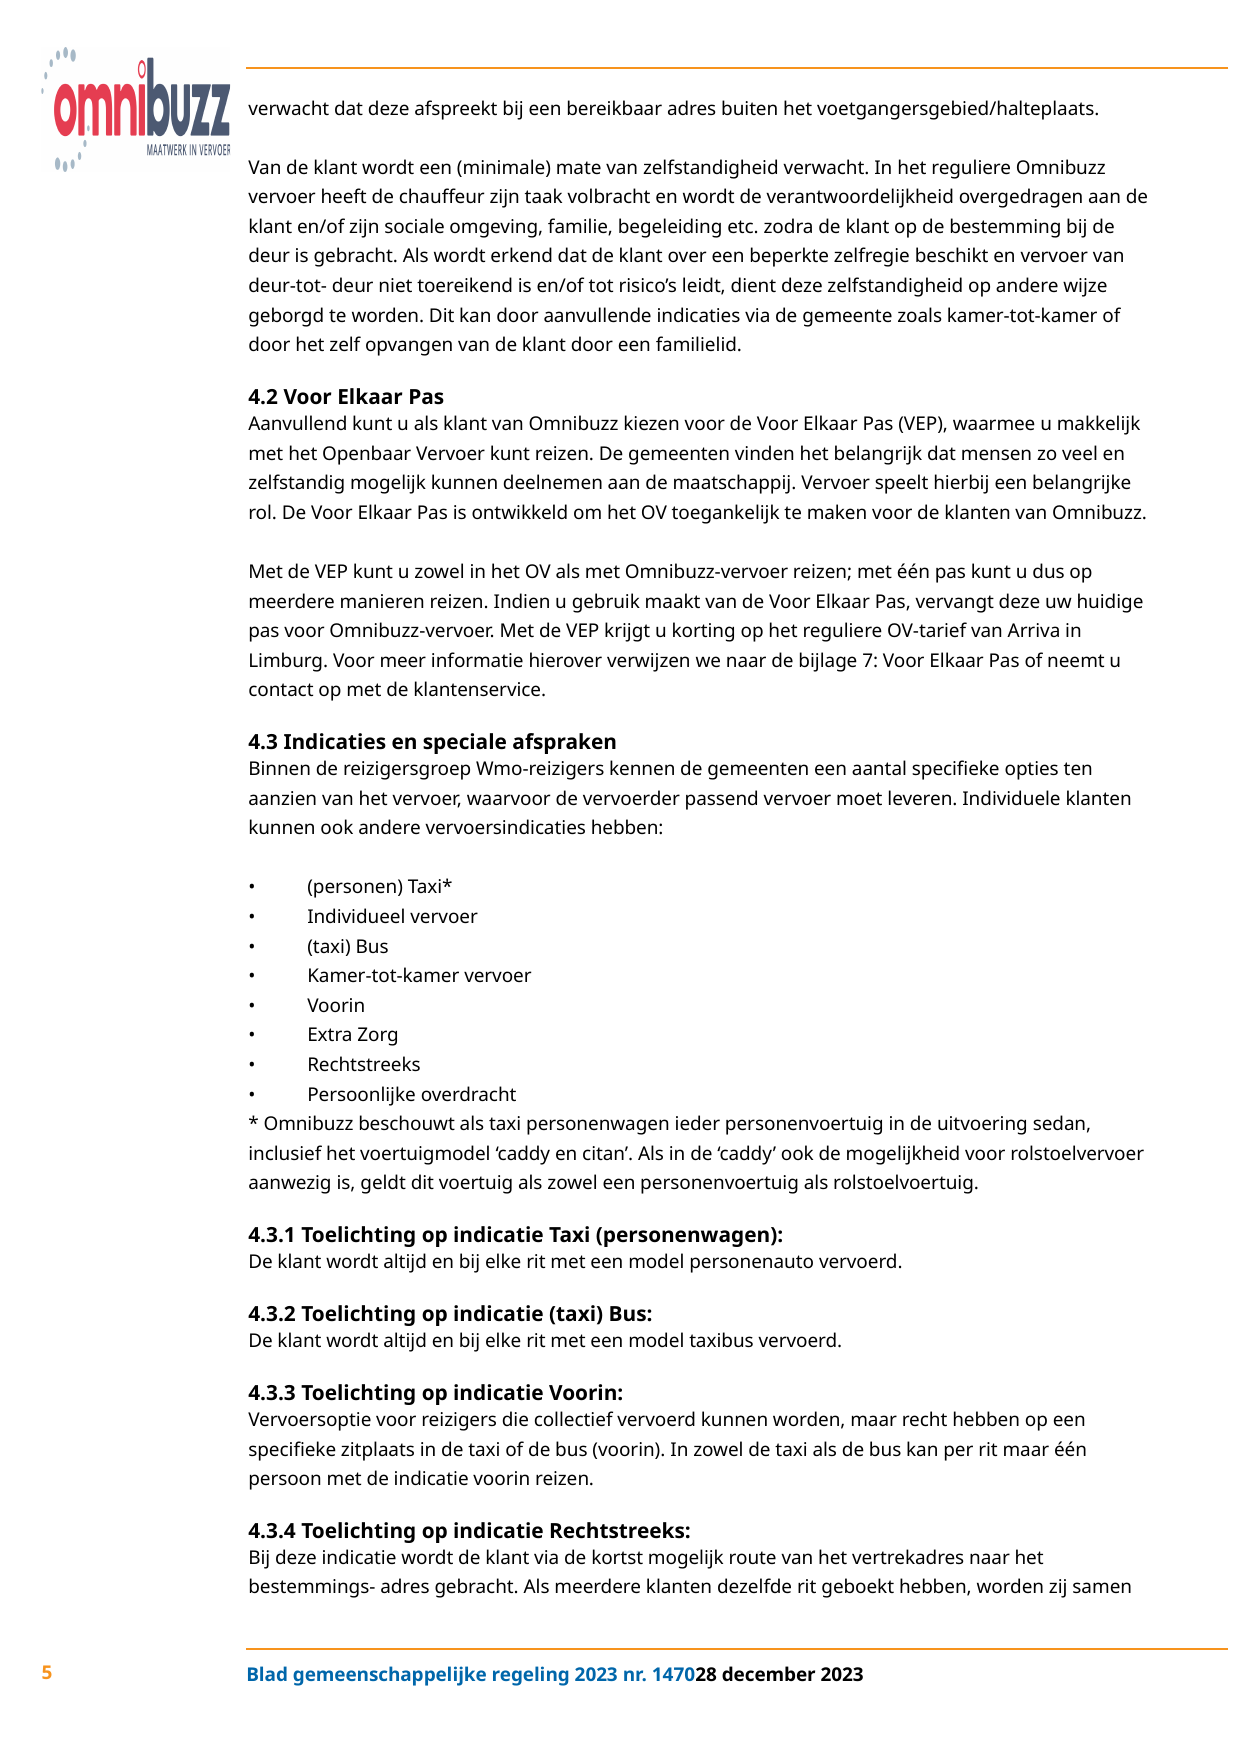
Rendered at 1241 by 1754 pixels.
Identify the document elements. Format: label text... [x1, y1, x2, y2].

text Binnen de reizigersgroep Wmo-reizigers kennen de gemeenten een aantal specifieke opties ten aanzien van het vervoer, waarvoor de vervoerder passend vervoer moet leveren. Individuele klanten kunnen ook andere vervoersindicaties hebben: [248, 755, 1152, 840]
text Aanvullend kunt u als klant van Omnibuzz kiezen voor de Voor Elkaar Pas (VEP), waarmee u makkelijk met het Openbaar Vervoer kunt reizen. De gemeenten vinden het belangrijk dat mensen zo veel en zelfstandig mogelijk kunnen deelnemen aan de maatschappij. Vervoer speelt hierbij een belangrijke rol. De Voor Elkaar Pas is ontwikkeld om het OV toegankelijk te maken voor de klanten van Omnibuzz. [248, 410, 1152, 525]
text 4.2 Voor Elkaar Pas [248, 382, 1152, 410]
list Rechtstreeks [248, 1051, 1152, 1077]
text Met de VEP kunt u zowel in het OV als met Omnibuzz-vervoer reizen; met één pas kunt u dus op meerdere manieren reizen. Indien u gebruik maakt van de Voor Elkaar Pas, vervangt deze uw huidige pas voor Omnibuzz-vervoer. Met de VEP krijgt u korting op het reguliere OV-tarief van Arriva in Limburg. Voor meer informatie hierover verwijzen we naar de bijlage 7: Voor Elkaar Pas of neemt u contact op met de klantenservice. [248, 558, 1152, 702]
text 4.3.1 Toelichting op indicatie Taxi (personenwagen): [248, 1220, 1152, 1248]
text 4.3.2 Toelichting op indicatie (taxi) Bus: [248, 1299, 1152, 1327]
picture [41, 47, 231, 172]
text 4.3 Indicaties en speciale afspraken [248, 727, 1152, 755]
text De klant wordt altijd en bij elke rit met een model personenauto vervoerd. [248, 1248, 1152, 1274]
list Voorin [248, 992, 1152, 1018]
text verwacht dat deze afspreekt bij een bereikbaar adres buiten het voetgangersgebied/halteplaats. [248, 95, 1152, 121]
list (taxi) Bus [248, 933, 1152, 959]
text 4.3.3 Toelichting op indicatie Voorin: [248, 1378, 1152, 1406]
list Individueel vervoer [248, 903, 1152, 929]
list Extra Zorg [248, 1022, 1152, 1047]
list Kamer-tot-kamer vervoer [248, 962, 1152, 988]
text Van de klant wordt een (minimale) mate van zelfstandigheid verwacht. In het reguliere Omnibuzz vervoer heeft de chauffeur zijn taak volbracht en wordt de verantwoordelijkheid overgedragen aan de klant en/of zijn sociale omgeving, familie, begeleiding etc. zodra de klant op de bestemming bij de deur is gebracht. Als wordt erkend dat de klant over een beperkte zelfregie beschikt en vervoer van deur-tot- deur niet toereikend is en/of tot risico’s leidt, dient deze zelfstandigheid op andere wijze geborgd te worden. Dit kan door aanvullende indicaties via de gemeente zoals kamer-tot-kamer of door het zelf opvangen van de klant door een familielid. [248, 154, 1152, 357]
text * Omnibuzz beschouwt als taxi personenwagen ieder personenvoertuig in de uitvoering sedan, inclusief het voertuigmodel ‘caddy en citan’. Als in de ‘caddy’ ook de mogelijkheid voor rolstoelvervoer aanwezig is, geldt dit voertuig als zowel een personenvoertuig als rolstoelvoertuig. [248, 1110, 1152, 1195]
text Vervoersoptie voor reizigers die collectief vervoerd kunnen worden, maar recht hebben op een specifieke zitplaats in de taxi of de bus (voorin). In zowel de taxi als de bus kan per rit maar één persoon met de indicatie voorin reizen. [248, 1406, 1152, 1491]
list (personen) Taxi* [248, 874, 1152, 899]
text De klant wordt altijd en bij elke rit met een model taxibus vervoerd. [248, 1327, 1152, 1353]
list Persoonlijke overdracht [248, 1081, 1152, 1107]
text Bij deze indicatie wordt de klant via de kortst mogelijk route van het vertrekadres naar het bestemmings- adres gebracht. Als meerdere klanten dezelfde rit geboekt hebben, worden zij samen [248, 1544, 1152, 1599]
text 4.3.4 Toelichting op indicatie Rechtstreeks: [248, 1516, 1152, 1544]
